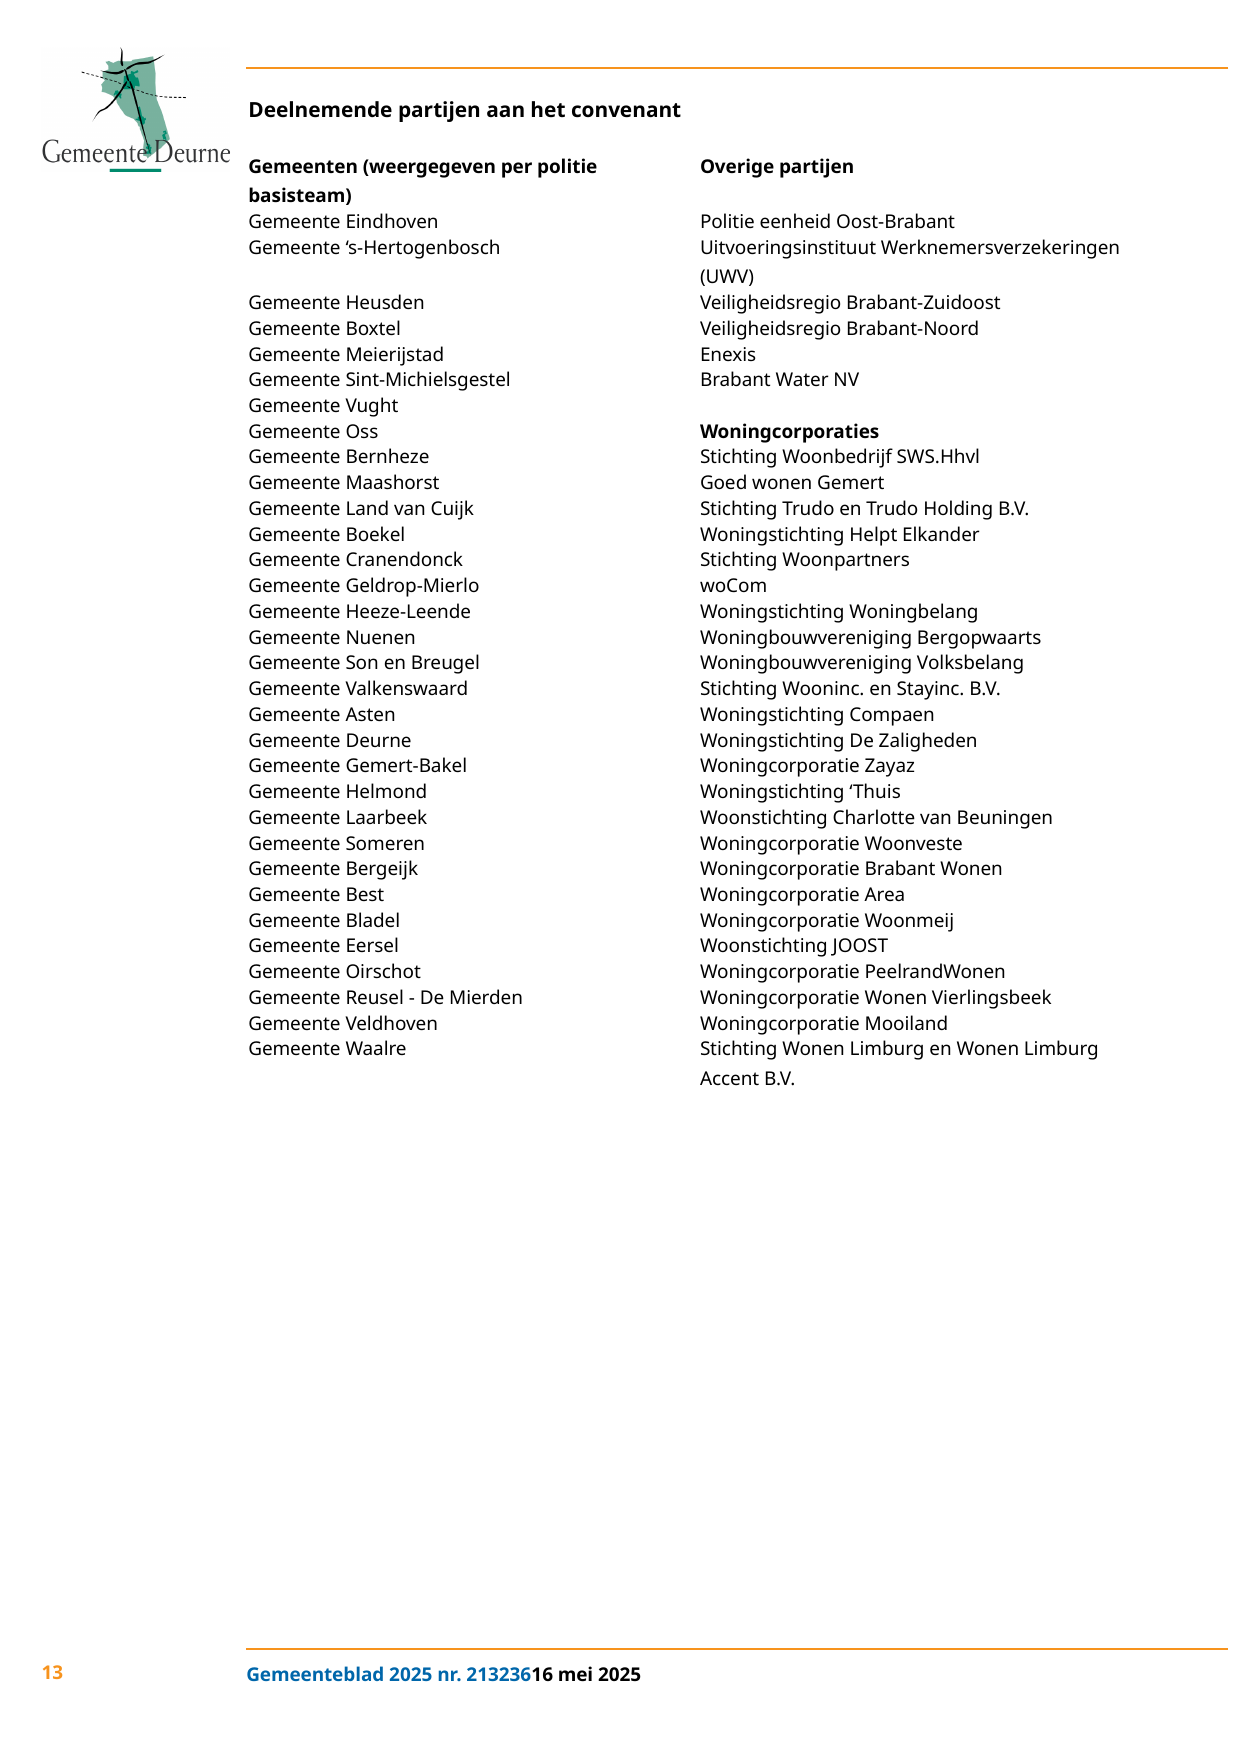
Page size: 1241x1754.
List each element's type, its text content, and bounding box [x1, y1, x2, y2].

table_cell Gemeente Waalre [248, 1036, 700, 1091]
table_cell Gemeente Oirschot [248, 958, 700, 984]
table_cell Gemeente Reusel - De Mierden [248, 984, 700, 1010]
table_cell Gemeente Laarbeek [248, 804, 700, 830]
table_cell Gemeente Geldrop-Mierlo [248, 573, 700, 598]
text Deelnemende partijen aan het convenant [248, 95, 1152, 123]
table_cell woCom [700, 573, 1152, 598]
table_cell Gemeente Cranendonck [248, 547, 700, 572]
table_cell Gemeente Asten [248, 701, 700, 727]
table_cell Woningstichting Compaen [700, 701, 1152, 727]
table_cell Gemeente Meierijstad [248, 341, 700, 367]
table_cell Gemeente Sint-Michielsgestel [248, 367, 700, 392]
table_cell Woningcorporatie Area [700, 881, 1152, 907]
picture [41, 47, 231, 172]
table_cell Stichting Wonen Limburg en Wonen Limburg Accent B.V. [700, 1036, 1152, 1091]
table_cell Gemeente Gemert-Bakel [248, 753, 700, 778]
table_cell Gemeente Boekel [248, 521, 700, 547]
table_cell Woningcorporaties [700, 418, 1152, 444]
table_header Gemeenten (weergegeven per politie basisteam) [248, 153, 700, 208]
table_cell Woningcorporatie Brabant Wonen [700, 855, 1152, 881]
table_cell Stichting Trudo en Trudo Holding B.V. [700, 495, 1152, 521]
table_cell Woningcorporatie Mooiland [700, 1010, 1152, 1036]
table_cell Woningcorporatie PeelrandWonen [700, 958, 1152, 984]
table_cell Gemeente Helmond [248, 778, 700, 804]
table_cell Woningstichting ‘Thuis [700, 778, 1152, 804]
table_cell Gemeente Eindhoven [248, 208, 700, 234]
table_cell Woningstichting De Zaligheden [700, 727, 1152, 752]
table_cell Gemeente Bernheze [248, 444, 700, 469]
table_cell Woningstichting Woningbelang [700, 598, 1152, 624]
table_cell Brabant Water NV [700, 367, 1152, 392]
table_cell Stichting Wooninc. en Stayinc. B.V. [700, 675, 1152, 701]
table_cell Gemeente Valkenswaard [248, 675, 700, 701]
table_cell Gemeente Boxtel [248, 315, 700, 341]
table_cell Gemeente Son en Breugel [248, 650, 700, 675]
table_cell Gemeente Deurne [248, 727, 700, 752]
table_cell Gemeente Best [248, 881, 700, 907]
table_header Overige partijen [700, 153, 1152, 208]
table_cell Gemeente Maashorst [248, 470, 700, 495]
table_cell Politie eenheid Oost-Brabant [700, 208, 1152, 234]
table_cell Gemeente Heeze-Leende [248, 598, 700, 624]
table_cell Veiligheidsregio Brabant-Zuidoost [700, 289, 1152, 315]
table_cell Uitvoeringsinstituut Werknemersverzekeringen (UWV) [700, 234, 1152, 289]
table_cell Gemeente Eersel [248, 933, 700, 958]
table_cell Enexis [700, 341, 1152, 367]
table_cell Woningcorporatie Woonveste [700, 830, 1152, 855]
table_cell Veiligheidsregio Brabant-Noord [700, 315, 1152, 341]
table_cell Gemeente Oss [248, 418, 700, 444]
table_cell Gemeente Veldhoven [248, 1010, 700, 1036]
table_cell Gemeente Heusden [248, 289, 700, 315]
table_cell Gemeente Vught [248, 392, 700, 418]
table_cell Stichting Woonbedrijf SWS.Hhvl [700, 444, 1152, 469]
table_cell Gemeente Land van Cuijk [248, 495, 700, 521]
table_cell Goed wonen Gemert [700, 470, 1152, 495]
table_cell Woningstichting Helpt Elkander [700, 521, 1152, 547]
table_cell Gemeente Nuenen [248, 624, 700, 649]
table_cell [700, 392, 1152, 418]
table_cell Gemeente Bladel [248, 907, 700, 933]
table_cell Woningcorporatie Zayaz [700, 753, 1152, 778]
table_cell Gemeente ‘s-Hertogenbosch [248, 234, 700, 289]
table_cell Woningcorporatie Woonmeij [700, 907, 1152, 933]
table_cell Stichting Woonpartners [700, 547, 1152, 572]
table_cell Gemeente Someren [248, 830, 700, 855]
table_cell Woningbouwvereniging Bergopwaarts [700, 624, 1152, 649]
table_cell Woonstichting JOOST [700, 933, 1152, 958]
table_cell Woningcorporatie Wonen Vierlingsbeek [700, 984, 1152, 1010]
table_cell Woonstichting Charlotte van Beuningen [700, 804, 1152, 830]
table_cell Gemeente Bergeijk [248, 855, 700, 881]
table_cell Woningbouwvereniging Volksbelang [700, 650, 1152, 675]
